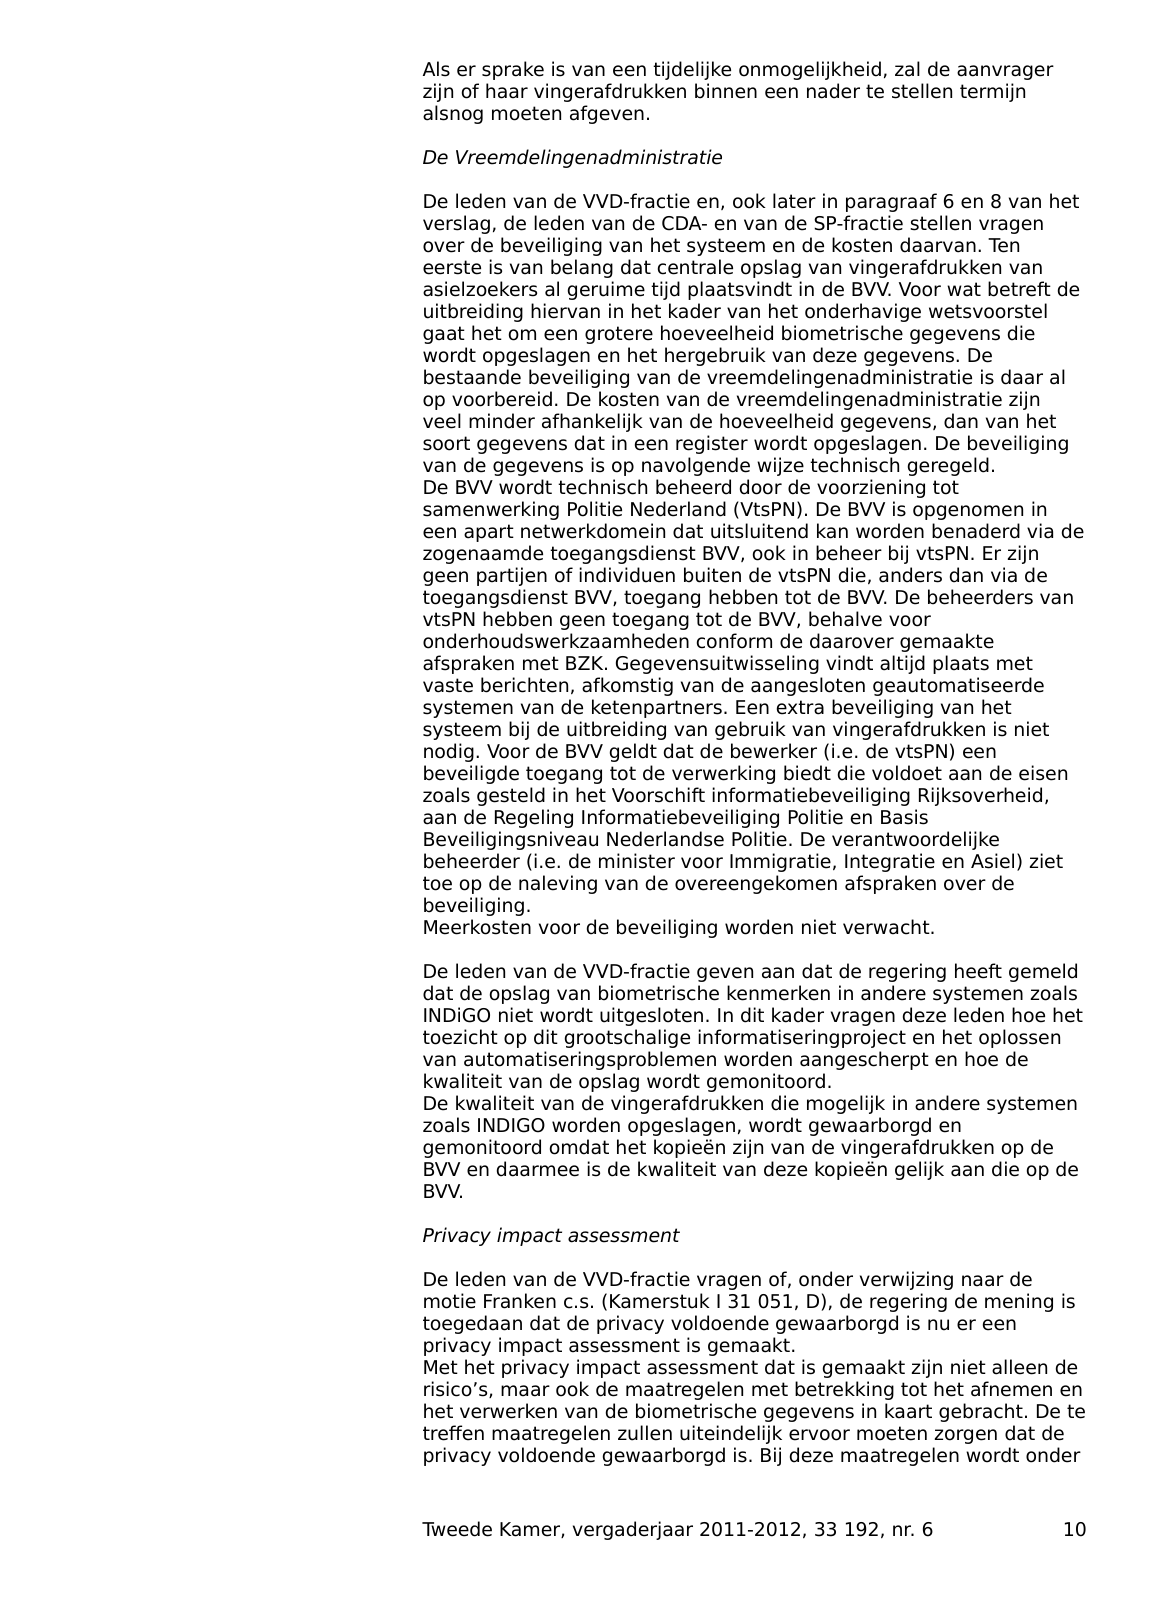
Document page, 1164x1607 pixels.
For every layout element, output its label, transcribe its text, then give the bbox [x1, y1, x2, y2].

subtitle De Vreemdelingenadministratie [422, 147, 1087, 169]
text De leden van de VVD-fractie geven aan dat de regering heeft gemeld dat de opslag van biometrische kenmerken in andere systemen zoals INDiGO niet wordt uitgesloten. In dit kader vragen deze leden hoe het toezicht op dit grootschalige informatiseringproject en het oplossen van automatiseringsproblemen worden aangescherpt en hoe de kwaliteit van de opslag wordt gemonitoord. [422, 961, 1087, 1093]
subtitle Privacy impact assessment [422, 1225, 1087, 1247]
text Als er sprake is van een tijdelijke onmogelijkheid, zal de aanvrager zijn of haar vingerafdrukken binnen een nader te stellen termijn alsnog moeten afgeven. [422, 59, 1087, 125]
text Met het privacy impact assessment dat is gemaakt zijn niet alleen de risico’s, maar ook de maatregelen met betrekking tot het afnemen en het verwerken van de biometrische gegevens in kaart gebracht. De te treffen maatregelen zullen uiteindelijk ervoor moeten zorgen dat de privacy voldoende gewaarborgd is. Bij deze maatregelen wordt onder [422, 1357, 1087, 1467]
text De BVV wordt technisch beheerd door de voorziening tot samenwerking Politie Nederland (VtsPN). De BVV is opgenomen in een apart netwerkdomein dat uitsluitend kan worden benaderd via de zogenaamde toegangsdienst BVV, ook in beheer bij vtsPN. Er zijn geen partijen of individuen buiten de vtsPN die, anders dan via de toegangsdienst BVV, toegang hebben tot de BVV. De beheerders van vtsPN hebben geen toegang tot de BVV, behalve voor onderhoudswerkzaamheden conform de daarover gemaakte afspraken met BZK. Gegevensuitwisseling vindt altijd plaats met vaste berichten, afkomstig van de aangesloten geautomatiseerde systemen van de ketenpartners. Een extra beveiliging van het systeem bij de uitbreiding van gebruik van vingerafdrukken is niet nodig. Voor de BVV geldt dat de bewerker (i.e. de vtsPN) een beveiligde toegang tot de verwerking biedt die voldoet aan de eisen zoals gesteld in het Voorschift informatiebeveiliging Rijksoverheid, aan de Regeling Informatiebeveiliging Politie en Basis Beveiligingsniveau Nederlandse Politie. De verantwoordelijke beheerder (i.e. de minister voor Immigratie, Integratie en Asiel) ziet toe op de naleving van de overeengekomen afspraken over de beveiliging. [422, 477, 1087, 917]
text De leden van de VVD-fractie en, ook later in paragraaf 6 en 8 van het verslag, de leden van de CDA- en van de SP-fractie stellen vragen over de beveiliging van het systeem en de kosten daarvan. Ten eerste is van belang dat centrale opslag van vingerafdrukken van asielzoekers al geruime tijd plaatsvindt in de BVV. Voor wat betreft de uitbreiding hiervan in het kader van het onderhavige wetsvoorstel gaat het om een grotere hoeveelheid biometrische gegevens die wordt opgeslagen en het hergebruik van deze gegevens. De bestaande beveiliging van de vreemdelingenadministratie is daar al op voorbereid. De kosten van de vreemdelingenadministratie zijn veel minder afhankelijk van de hoeveelheid gegevens, dan van het soort gegevens dat in een register wordt opgeslagen. De beveiliging van de gegevens is op navolgende wijze technisch geregeld. [422, 191, 1087, 477]
text Meerkosten voor de beveiliging worden niet verwacht. [422, 917, 1087, 939]
text De leden van de VVD-fractie vragen of, onder verwijzing naar de motie Franken c.s. (Kamerstuk I 31 051, D), de regering de mening is toegedaan dat de privacy voldoende gewaarborgd is nu er een privacy impact assessment is gemaakt. [422, 1269, 1087, 1357]
text De kwaliteit van de vingerafdrukken die mogelijk in andere systemen zoals INDIGO worden opgeslagen, wordt gewaarborgd en gemonitoord omdat het kopieën zijn van de vingerafdrukken op de BVV en daarmee is de kwaliteit van deze kopieën gelijk aan die op de BVV. [422, 1093, 1087, 1203]
